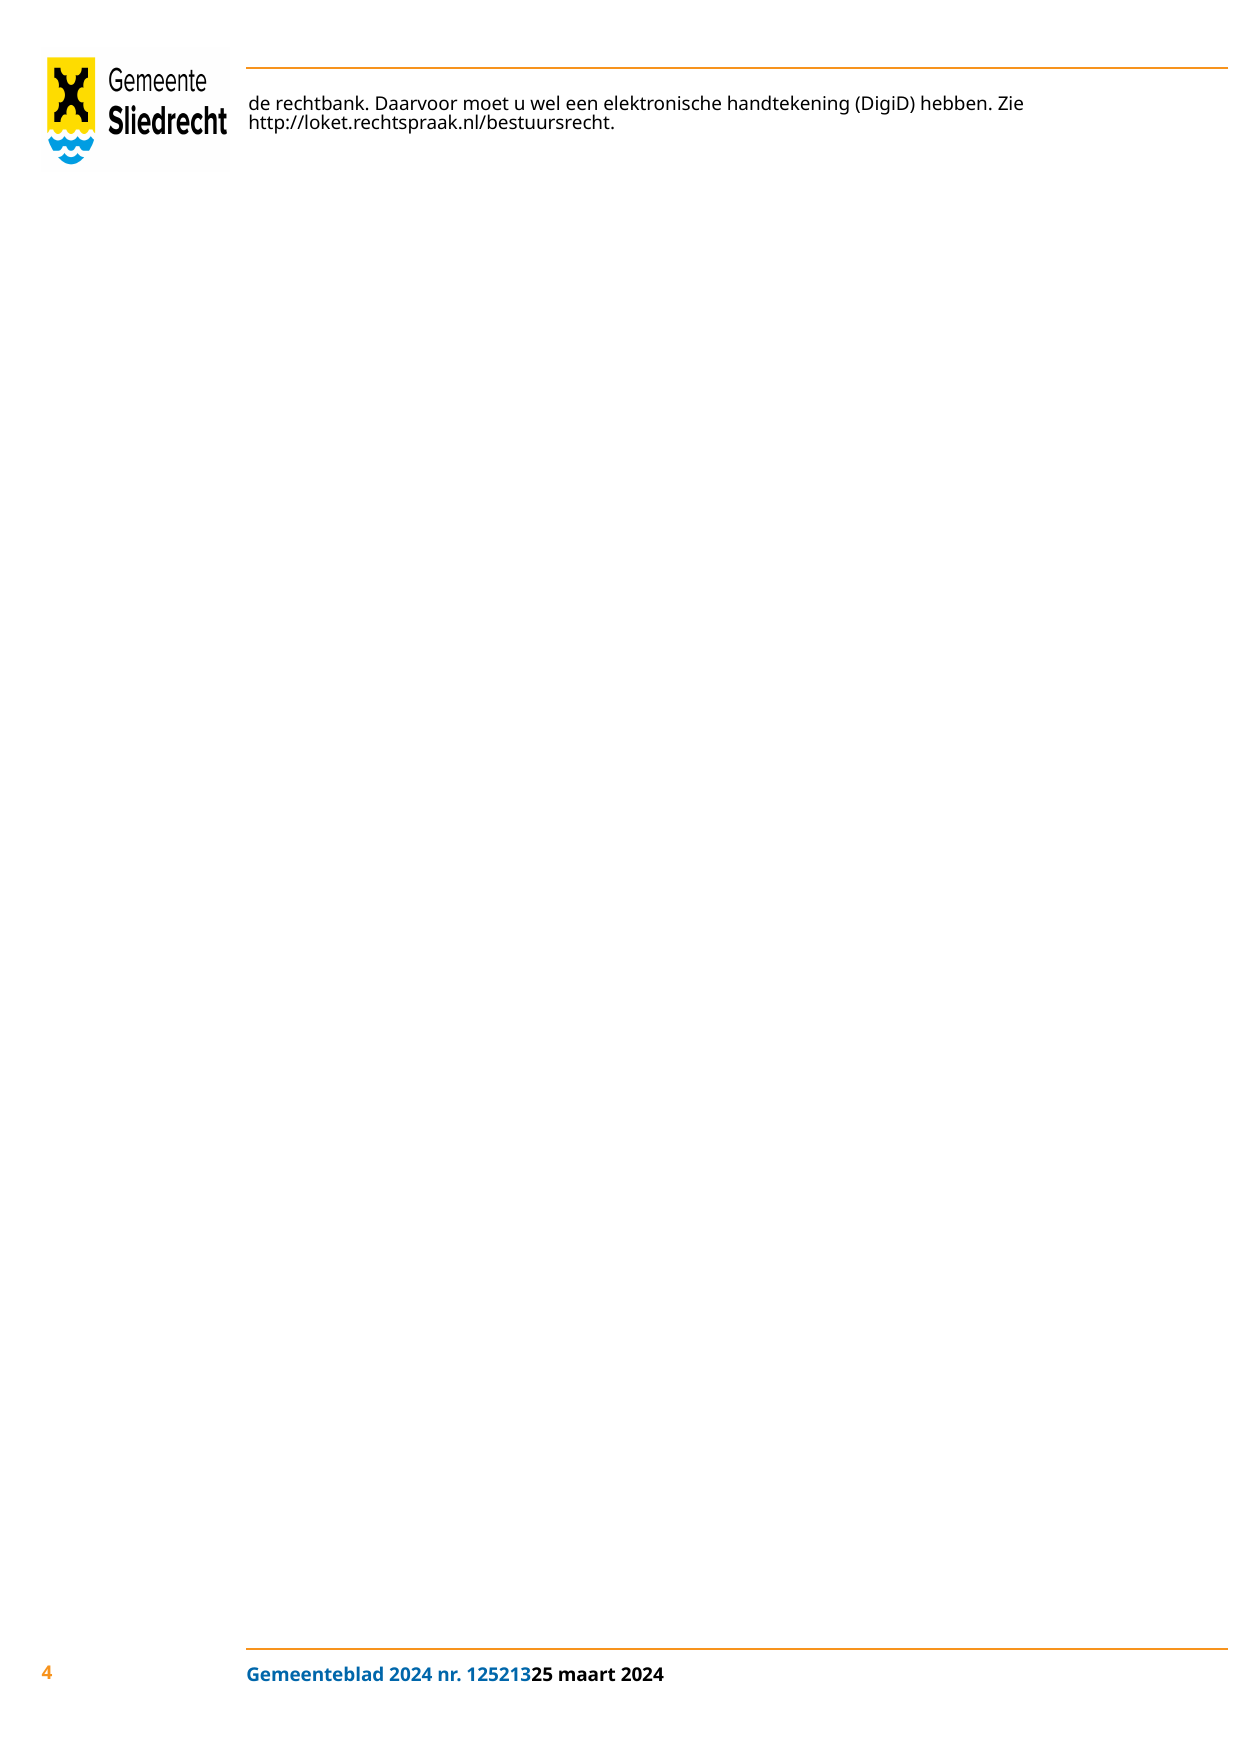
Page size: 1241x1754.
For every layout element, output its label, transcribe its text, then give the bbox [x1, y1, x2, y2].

text de rechtbank. Daarvoor moet u wel een elektronische handtekening (DigiD) hebben. Zie http://loket.rechtspraak.nl/bestuursrecht. [248, 95, 1152, 133]
picture [41, 47, 231, 172]
